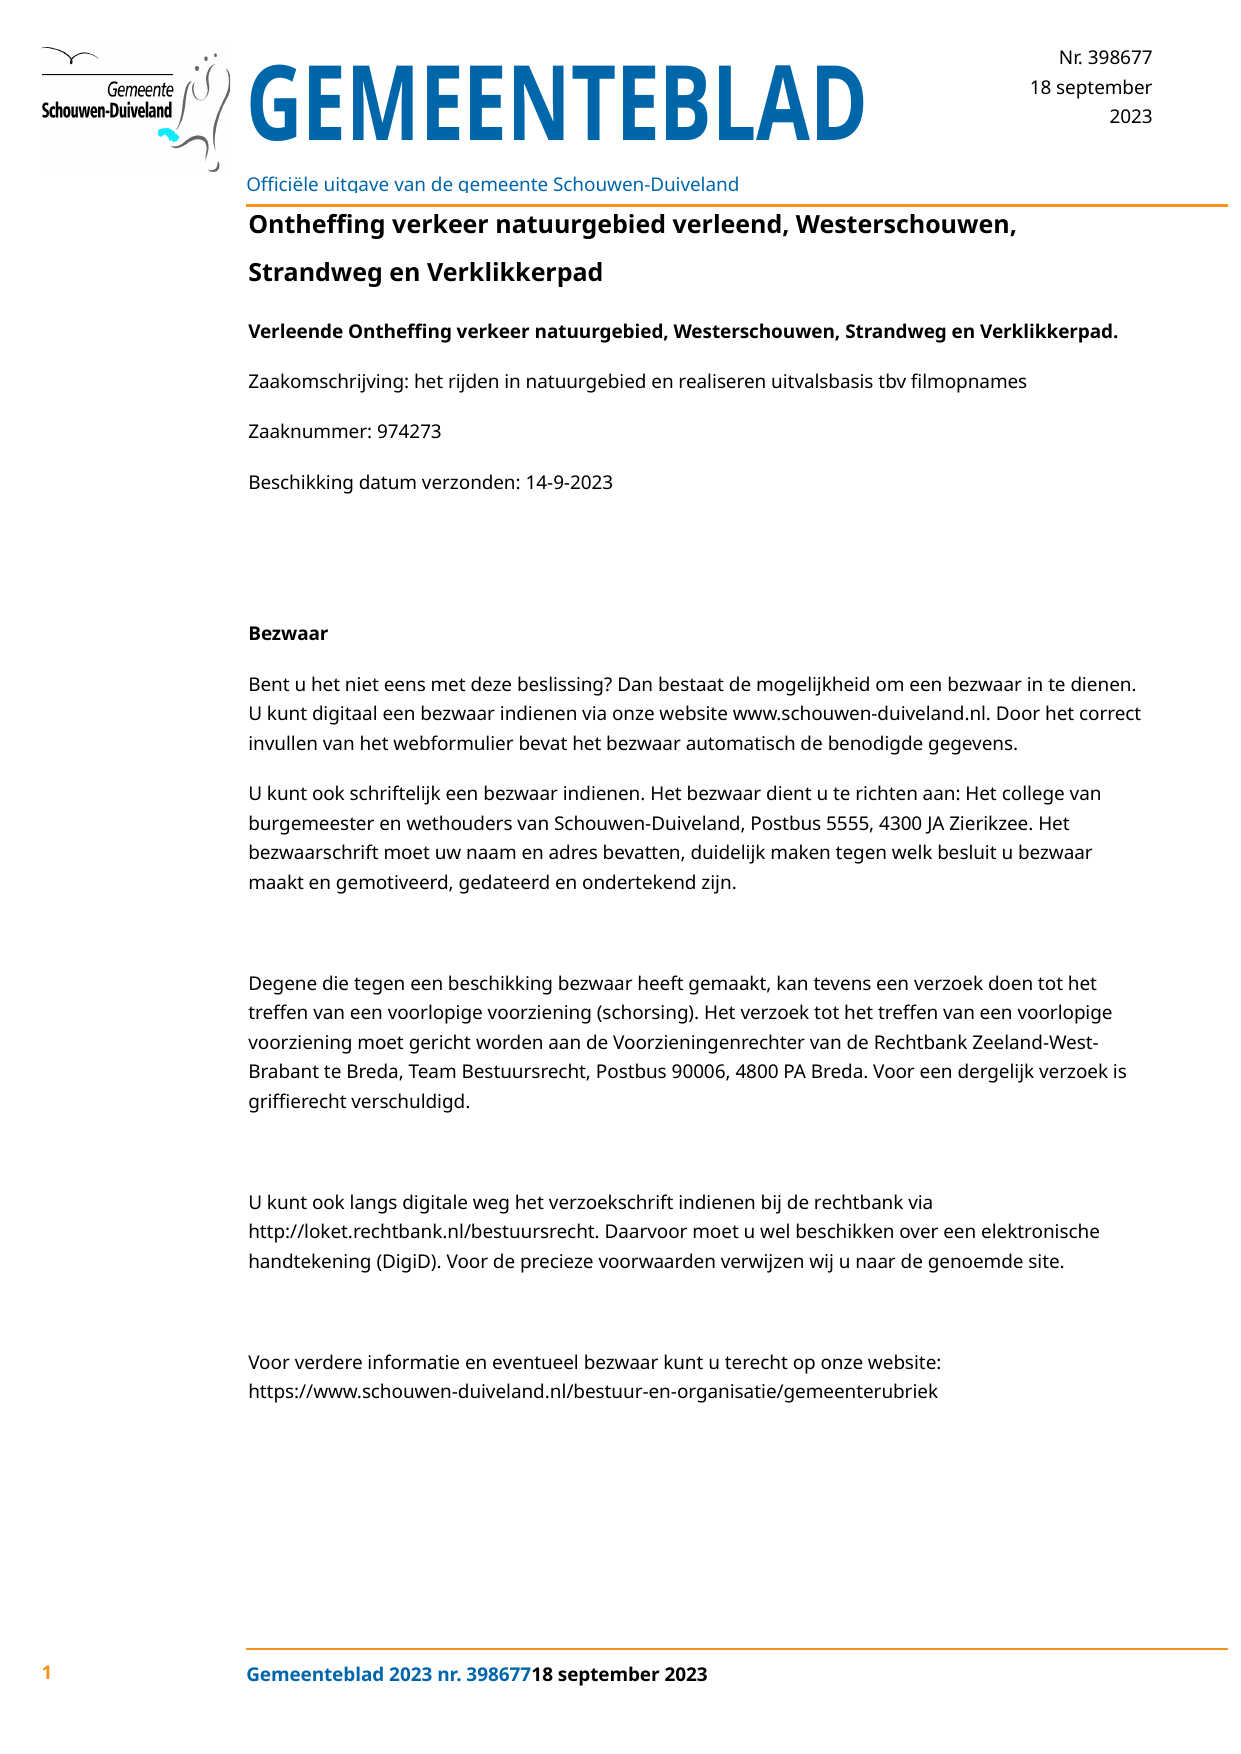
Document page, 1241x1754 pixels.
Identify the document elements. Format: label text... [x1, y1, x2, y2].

text Ontheffing verkeer natuurgebied verleend, Westerschouwen, Strandweg en Verklikkerpad [248, 207, 1152, 288]
text Degene die tegen een beschikking bezwaar heeft gemaakt, kan tevens een verzoek doen tot het treffen van een voorlopige voorziening (schorsing). Het verzoek tot het treffen van een voorlopige voorziening moet gericht worden aan de Voorzieningenrechter van de Rechtbank Zeeland-West-Brabant te Breda, Team Bestuursrecht, Postbus 90006, 4800 PA Breda. Voor een dergelijk verzoek is griffierecht verschuldigd. [248, 970, 1152, 1114]
text Bent u het niet eens met deze beslissing? Dan bestaat de mogelijkheid om een bezwaar in te dienen. U kunt digitaal een bezwaar indienen via onze website www.schouwen-duiveland.nl. Door het correct invullen van het webformulier bevat het bezwaar automatisch de benodigde gegevens. [248, 671, 1152, 756]
picture [41, 47, 231, 172]
text U kunt ook langs digitale weg het verzoekschrift indienen bij de rechtbank via http://loket.rechtbank.nl/bestuursrecht. Daarvoor moet u wel beschikken over een elektronische handtekening (DigiD). Voor de precieze voorwaarden verwijzen wij u naar de genoemde site. [248, 1189, 1152, 1274]
text Zaaknummer: 974273 [248, 419, 1152, 444]
text U kunt ook schriftelijk een bezwaar indienen. Het bezwaar dient u te richten aan: Het college van burgemeester en wethouders van Schouwen-Duiveland, Postbus 5555, 4300 JA Zierikzee. Het bezwaarschrift moet uw naam en adres bevatten, duidelijk maken tegen welk besluit u bezwaar maakt en gemotiveerd, gedateerd en ondertekend zijn. [248, 780, 1152, 895]
text Verleende Ontheffing verkeer natuurgebied, Westerschouwen, Strandweg en Verklikkerpad. [248, 318, 1152, 344]
text Beschikking datum verzonden: 14-9-2023 [248, 469, 1152, 495]
text Bezwaar [248, 620, 1152, 646]
text Zaakomschrijving: het rijden in natuurgebied en realiseren uitvalsbasis tbv filmopnames [248, 368, 1152, 394]
text Voor verdere informatie en eventueel bezwaar kunt u terecht op onze website: https://www.schouwen-duiveland.nl/bestuur-en-organisatie/gemeenterubriek [248, 1349, 1152, 1404]
